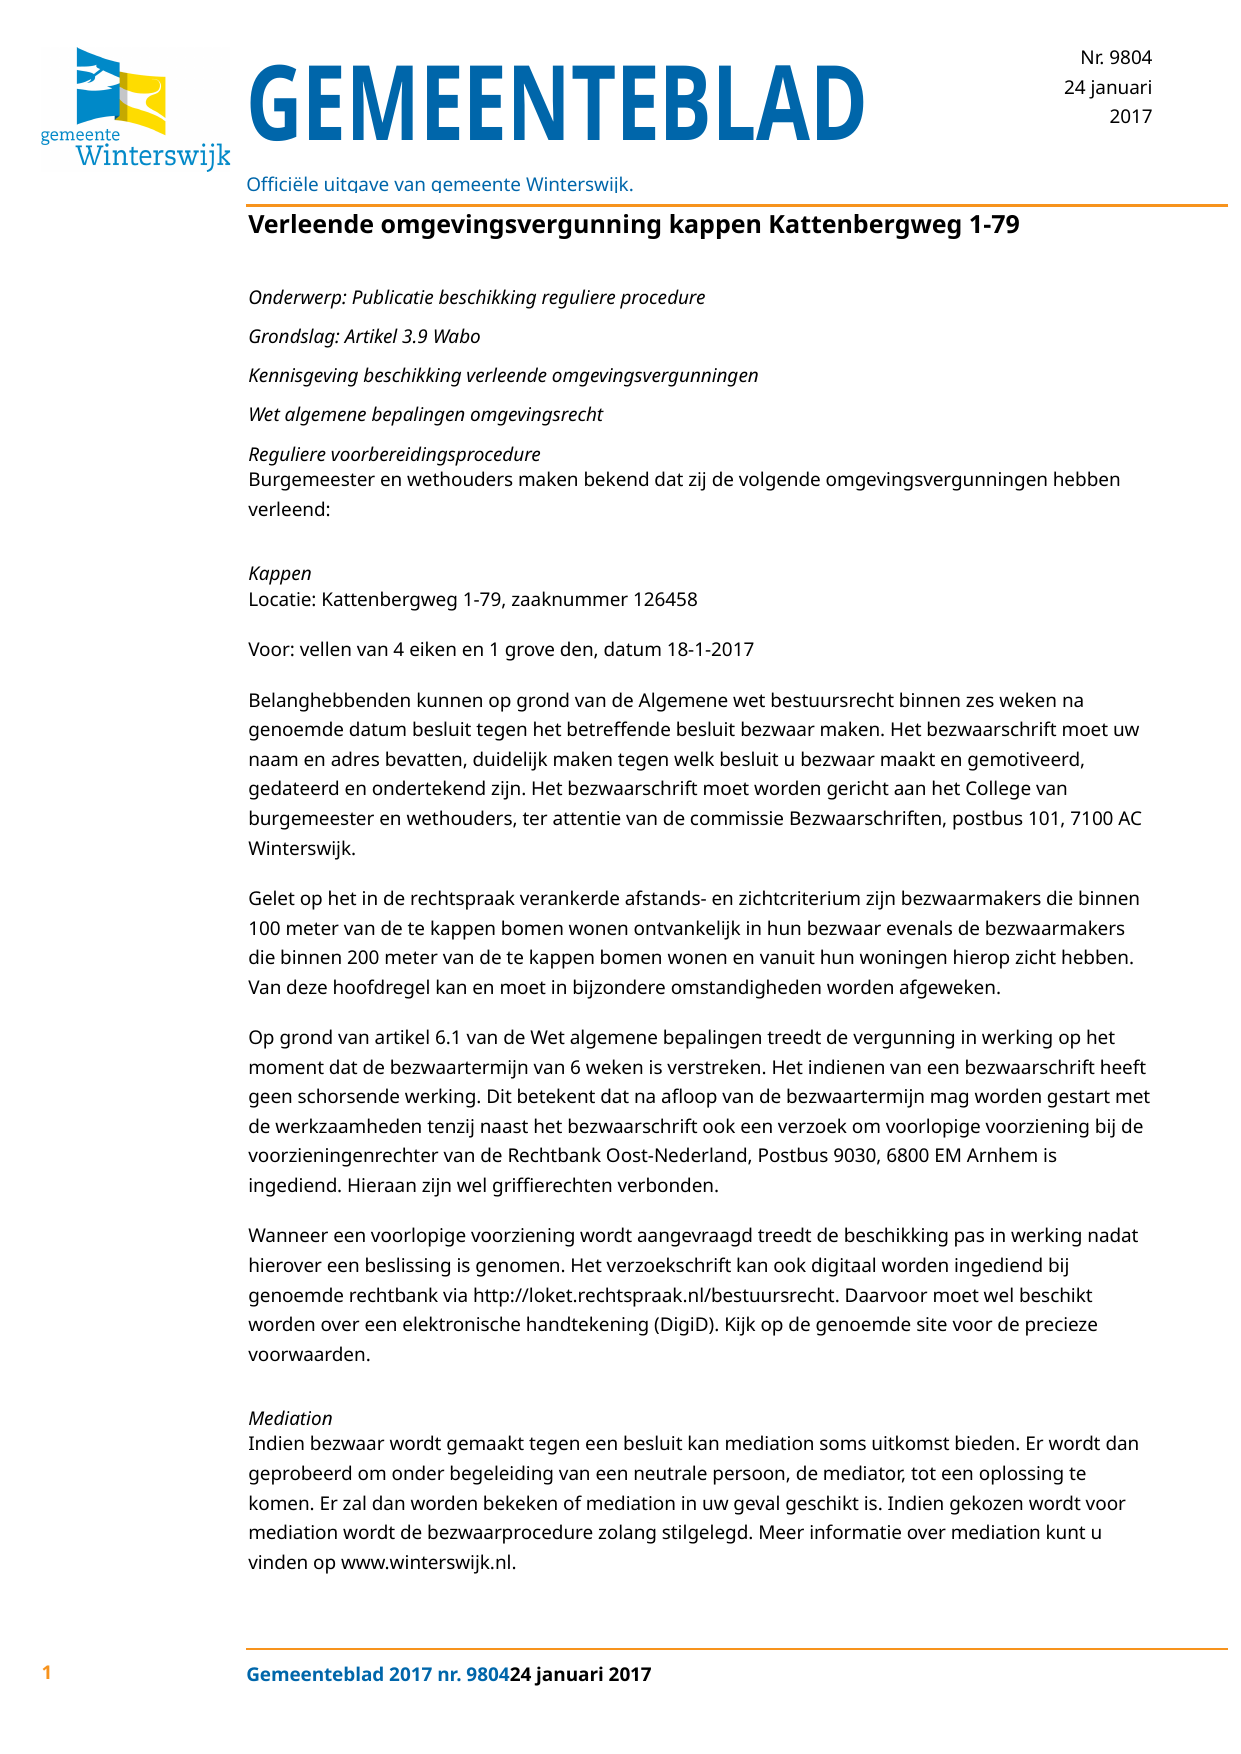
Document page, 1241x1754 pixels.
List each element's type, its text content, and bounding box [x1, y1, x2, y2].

text Wanneer een voorlopige voorziening wordt aangevraagd treedt de beschikking pas in werking nadat hierover een beslissing is genomen. Het verzoekschrift kan ook digitaal worden ingediend bij genoemde rechtbank via http://loket.rechtspraak.nl/bestuursrecht. Daarvoor moet wel beschikt worden over een elektronische handtekening (DigiD). Kijk op de genoemde site voor de precieze voorwaarden. [248, 1223, 1152, 1367]
picture [225, 153, 231, 162]
text Onderwerp: Publicatie beschikking reguliere procedure [248, 284, 1152, 309]
text Mediation [248, 1405, 1152, 1431]
text Op grond van artikel 6.1 van de Wet algemene bepalingen treedt de vergunning in werking op het moment dat de bezwaartermijn van 6 weken is verstreken. Het indienen van een bezwaarschrift heeft geen schorsende werking. Dit betekent dat na afloop van de bezwaartermijn mag worden gestart met de werkzaamheden tenzij naast het bezwaarschrift ook een verzoek om voorlopige voorziening bij de voorzieningenrechter van de Rechtbank Oost-Nederland, Postbus 9030, 6800 EM Arnhem is ingediend. Hieraan zijn wel griffierechten verbonden. [248, 1024, 1152, 1198]
text Voor: vellen van 4 eiken en 1 grove den, datum 18-1-2017 [248, 636, 1152, 662]
text Burgemeester en wethouders maken bekend dat zij de volgende omgevingsvergunningen hebben verleend: [248, 467, 1152, 522]
text Kappen [248, 560, 1152, 586]
text Belanghebbenden kunnen op grond van de Algemene wet bestuursrecht binnen zes weken na genoemde datum besluit tegen het betreffende besluit bezwaar maken. Het bezwaarschrift moet uw naam en adres bevatten, duidelijk maken tegen welk besluit u bezwaar maakt en gemotiveerd, gedateerd en ondertekend zijn. Het bezwaarschrift moet worden gericht aan het College van burgemeester en wethouders, ter attentie van de commissie Bezwaarschriften, postbus 101, 7100 AC Winterswijk. [248, 687, 1152, 860]
text Gelet op het in de rechtspraak verankerde afstands- en zichtcriterium zijn bezwaarmakers die binnen 100 meter van de te kappen bomen wonen ontvankelijk in hun bezwaar evenals de bezwaarmakers die binnen 200 meter van de te kappen bomen wonen en vanuit hun woningen hierop zicht hebben. Van deze hoofdregel kan en moet in bijzondere omstandigheden worden afgeweken. [248, 885, 1152, 999]
text Verleende omgevingsvergunning kappen Kattenbergweg 1-79 [248, 207, 1152, 241]
text Indien bezwaar wordt gemaakt tegen een besluit kan mediation soms uitkomst bieden. Er wordt dan geprobeerd om onder begeleiding van een neutrale persoon, de mediator, tot een oplossing te komen. Er zal dan worden bekeken of mediation in uw geval geschikt is. Indien gekozen wordt voor mediation wordt de bezwaarprocedure zolang stilgelegd. Meer informatie over mediation kunt u vinden op www.winterswijk.nl. [248, 1431, 1152, 1575]
text Reguliere voorbereidingsprocedure [248, 441, 1152, 467]
text Locatie: Kattenbergweg 1-79, zaaknummer 126458 [248, 586, 1152, 612]
text Grondslag: Artikel 3.9 Wabo [248, 323, 1152, 349]
text Wet algemene bepalingen omgevingsrecht [248, 402, 1152, 427]
picture [41, 47, 231, 172]
text Kennisgeving beschikking verleende omgevingsvergunningen [248, 362, 1152, 388]
